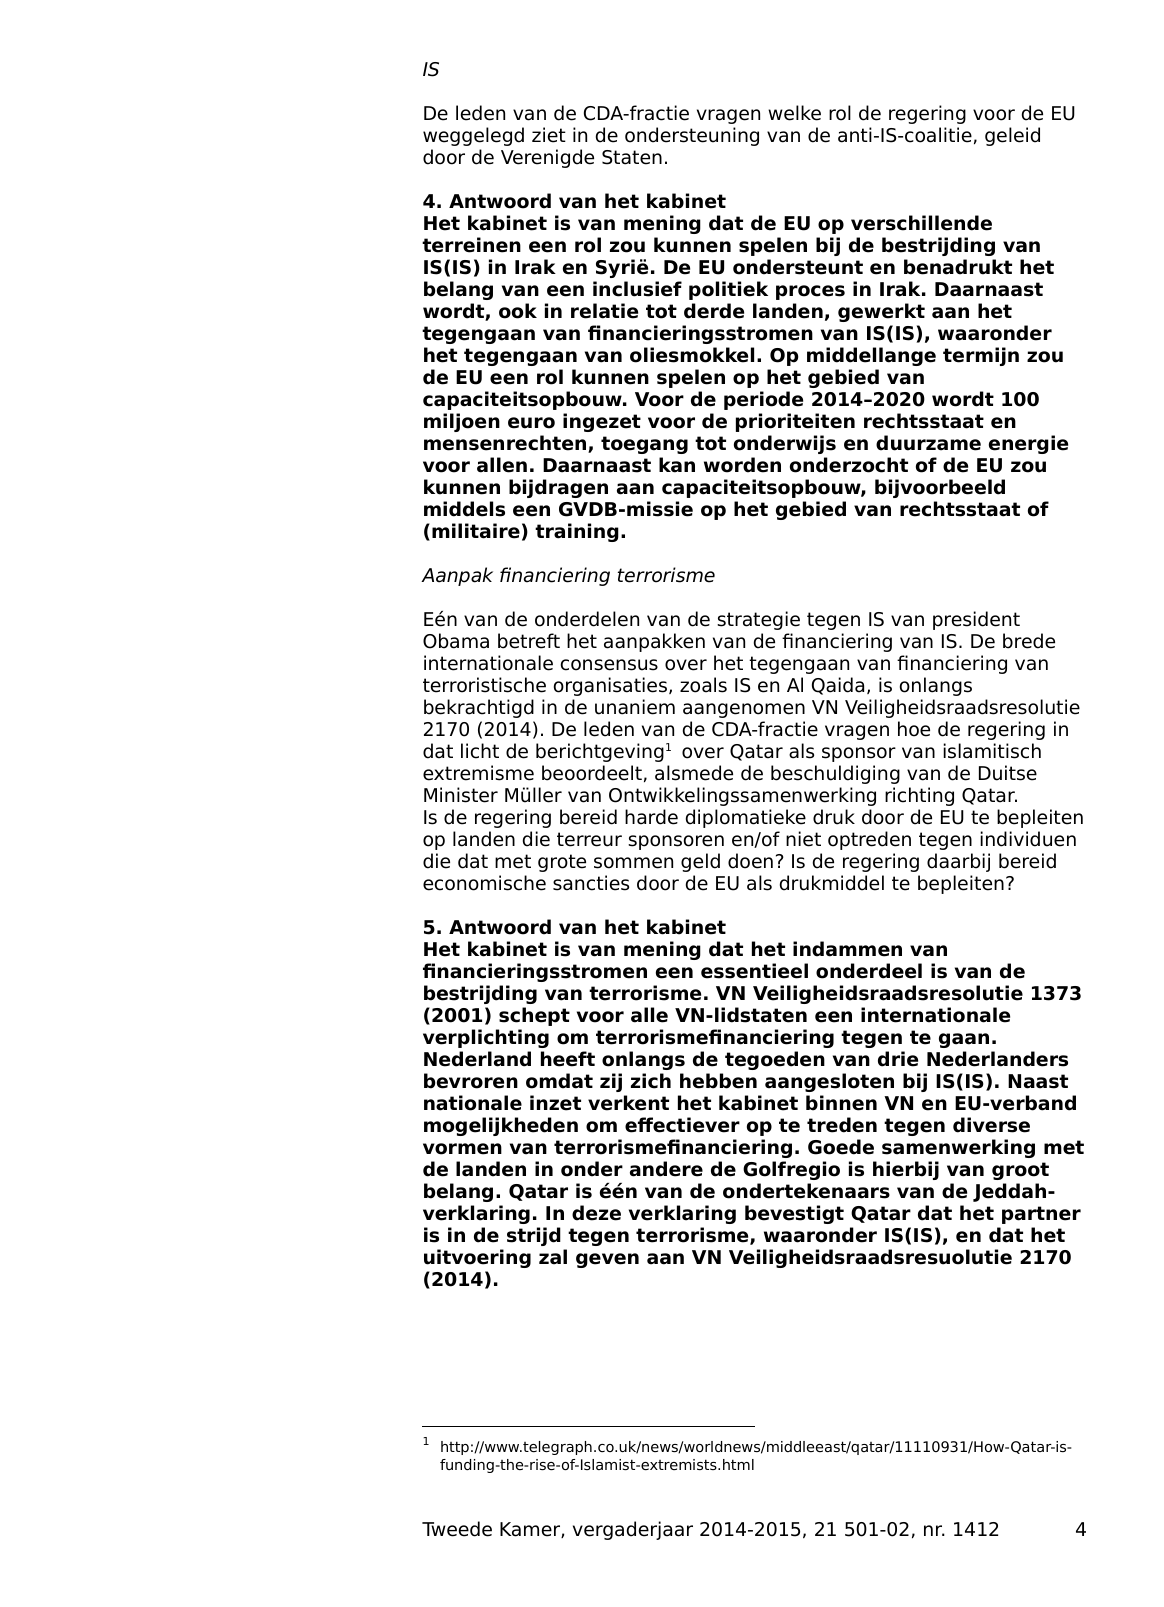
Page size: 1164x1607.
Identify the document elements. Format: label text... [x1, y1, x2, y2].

text De leden van de CDA-fractie vragen welke rol de regering voor de EU weggelegd ziet in de ondersteuning van de anti-IS-coalitie, geleid door de Verenigde Staten. [422, 103, 1087, 169]
text 4. Antwoord van het kabinet [422, 191, 1087, 213]
text Het kabinet is van mening dat de EU op verschillende terreinen een rol zou kunnen spelen bij de bestrijding van IS(IS) in Irak en Syrië. De EU ondersteunt en benadrukt het belang van een inclusief politiek proces in Irak. Daarnaast wordt, ook in relatie tot derde landen, gewerkt aan het tegengaan van financieringsstromen van IS(IS), waaronder het tegengaan van oliesmokkel. Op middellange termijn zou de EU een rol kunnen spelen op het gebied van capaciteitsopbouw. Voor de periode 2014–2020 wordt 100 miljoen euro ingezet voor de prioriteiten rechtsstaat en mensenrechten, toegang tot onderwijs en duurzame energie voor allen. Daarnaast kan worden onderzocht of de EU zou kunnen bijdragen aan capaciteitsopbouw, bijvoorbeeld middels een GVDB-missie op het gebied van rechtsstaat of (militaire) training. [422, 213, 1087, 543]
text 5. Antwoord van het kabinet [422, 917, 1087, 939]
text http://www.telegraph.co.uk/news/worldnews/middleeast/qatar/11110931/How-Qatar-is-funding-the-rise-of-Islamist-extremists.html [422, 1435, 1087, 1474]
text Is de regering bereid harde diplomatieke druk door de EU te bepleiten op landen die terreur sponsoren en/of niet optreden tegen individuen die dat met grote sommen geld doen? Is de regering daarbij bereid economische sancties door de EU als drukmiddel te bepleiten? [422, 807, 1087, 895]
subtitle Aanpak financiering terrorisme [422, 565, 1087, 587]
text Het kabinet is van mening dat het indammen van financieringsstromen een essentieel onderdeel is van de bestrijding van terrorisme. VN Veiligheidsraadsresolutie 1373 (2001) schept voor alle VN-lidstaten een internationale verplichting om terrorismefinanciering tegen te gaan. Nederland heeft onlangs de tegoeden van drie Nederlanders bevroren omdat zij zich hebben aangesloten bij IS(IS). Naast nationale inzet verkent het kabinet binnen VN en EU-verband mogelijkheden om effectiever op te treden tegen diverse vormen van terrorismefinanciering. Goede samenwerking met de landen in onder andere de Golfregio is hierbij van groot belang. Qatar is één van de ondertekenaars van de Jeddah-verklaring. In deze verklaring bevestigt Qatar dat het partner is in de strijd tegen terrorisme, waaronder IS(IS), en dat het uitvoering zal geven aan VN Veiligheidsraadsresuolutie 2170 (2014). [422, 939, 1087, 1291]
subtitle IS [422, 59, 1087, 81]
text Eén van de onderdelen van de strategie tegen IS van president Obama betreft het aanpakken van de financiering van IS. De brede internationale consensus over het tegengaan van financiering van terroristische organisaties, zoals IS en Al Qaida, is onlangs bekrachtigd in de unaniem aangenomen VN Veiligheidsraadsresolutie 2170 (2014). De leden van de CDA-fractie vragen hoe de regering in dat licht de berichtgeving over Qatar als sponsor van islamitisch extremisme beoordeelt, alsmede de beschuldiging van de Duitse Minister Müller van Ontwikkelingssamenwerking richting Qatar. [422, 609, 1087, 807]
